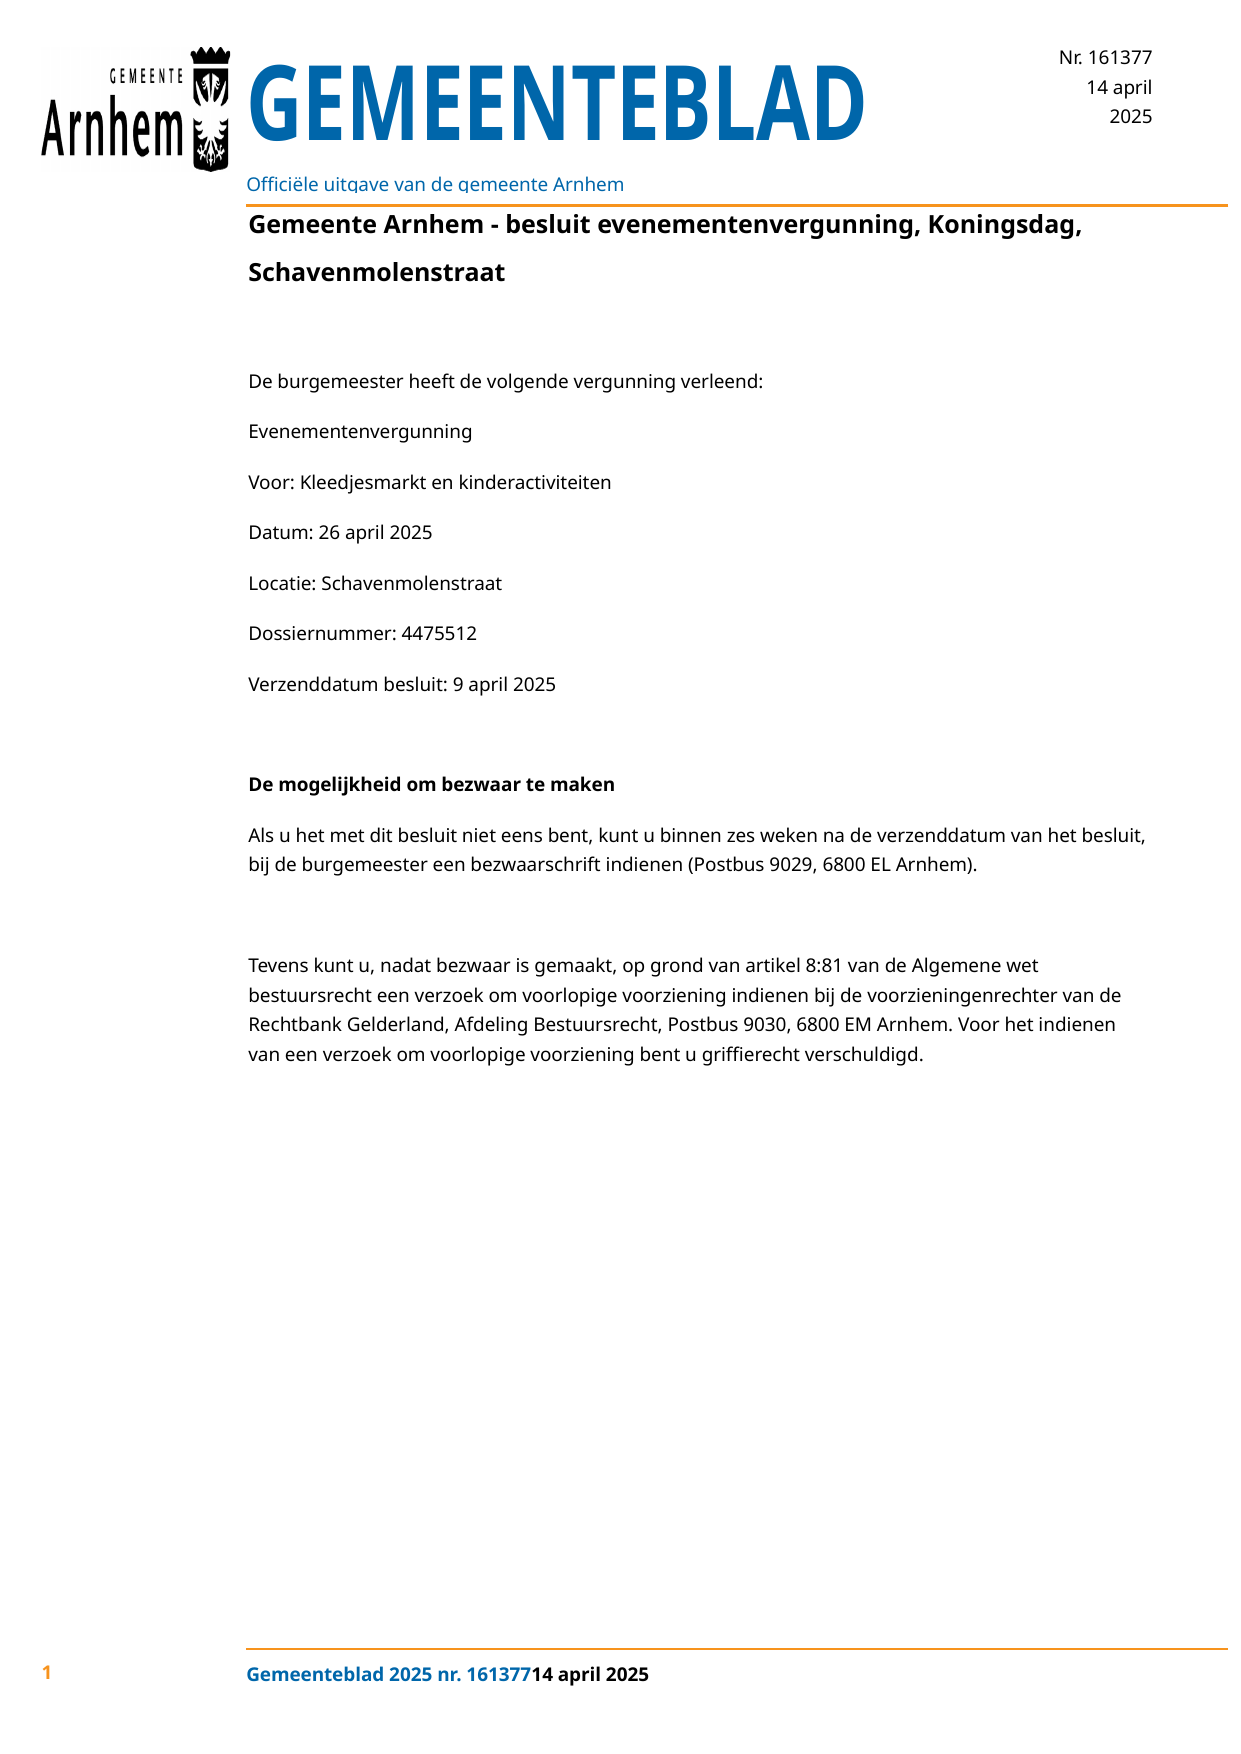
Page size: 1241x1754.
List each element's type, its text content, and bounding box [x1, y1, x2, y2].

text Dossiernummer: 4475512 [248, 620, 1152, 646]
text Als u het met dit besluit niet eens bent, kunt u binnen zes weken na de verzenddatum van het besluit, bij de burgemeester een bezwaarschrift indienen (Postbus 9029, 6800 EL Arnhem). [248, 822, 1152, 877]
text Datum: 26 april 2025 [248, 519, 1152, 545]
text De burgemeester heeft de volgende vergunning verleend: [248, 368, 1152, 394]
text Tevens kunt u, nadat bezwaar is gemaakt, op grond van artikel 8:81 van de Algemene wet bestuursrecht een verzoek om voorlopige voorziening indienen bij de voorzieningenrechter van de Rechtbank Gelderland, Afdeling Bestuursrecht, Postbus 9030, 6800 EM Arnhem. Voor het indienen van een verzoek om voorlopige voorziening bent u griffierecht verschuldigd. [248, 952, 1152, 1067]
text Evenementenvergunning [248, 419, 1152, 444]
text Verzenddatum besluit: 9 april 2025 [248, 671, 1152, 697]
text De mogelijkheid om bezwaar te maken [248, 772, 1152, 797]
text Gemeente Arnhem - besluit evenementenvergunning, Koningsdag, Schavenmolenstraat [248, 207, 1152, 288]
picture [41, 47, 231, 172]
text Voor: Kleedjesmarkt en kinderactiviteiten [248, 469, 1152, 495]
text Locatie: Schavenmolenstraat [248, 570, 1152, 596]
